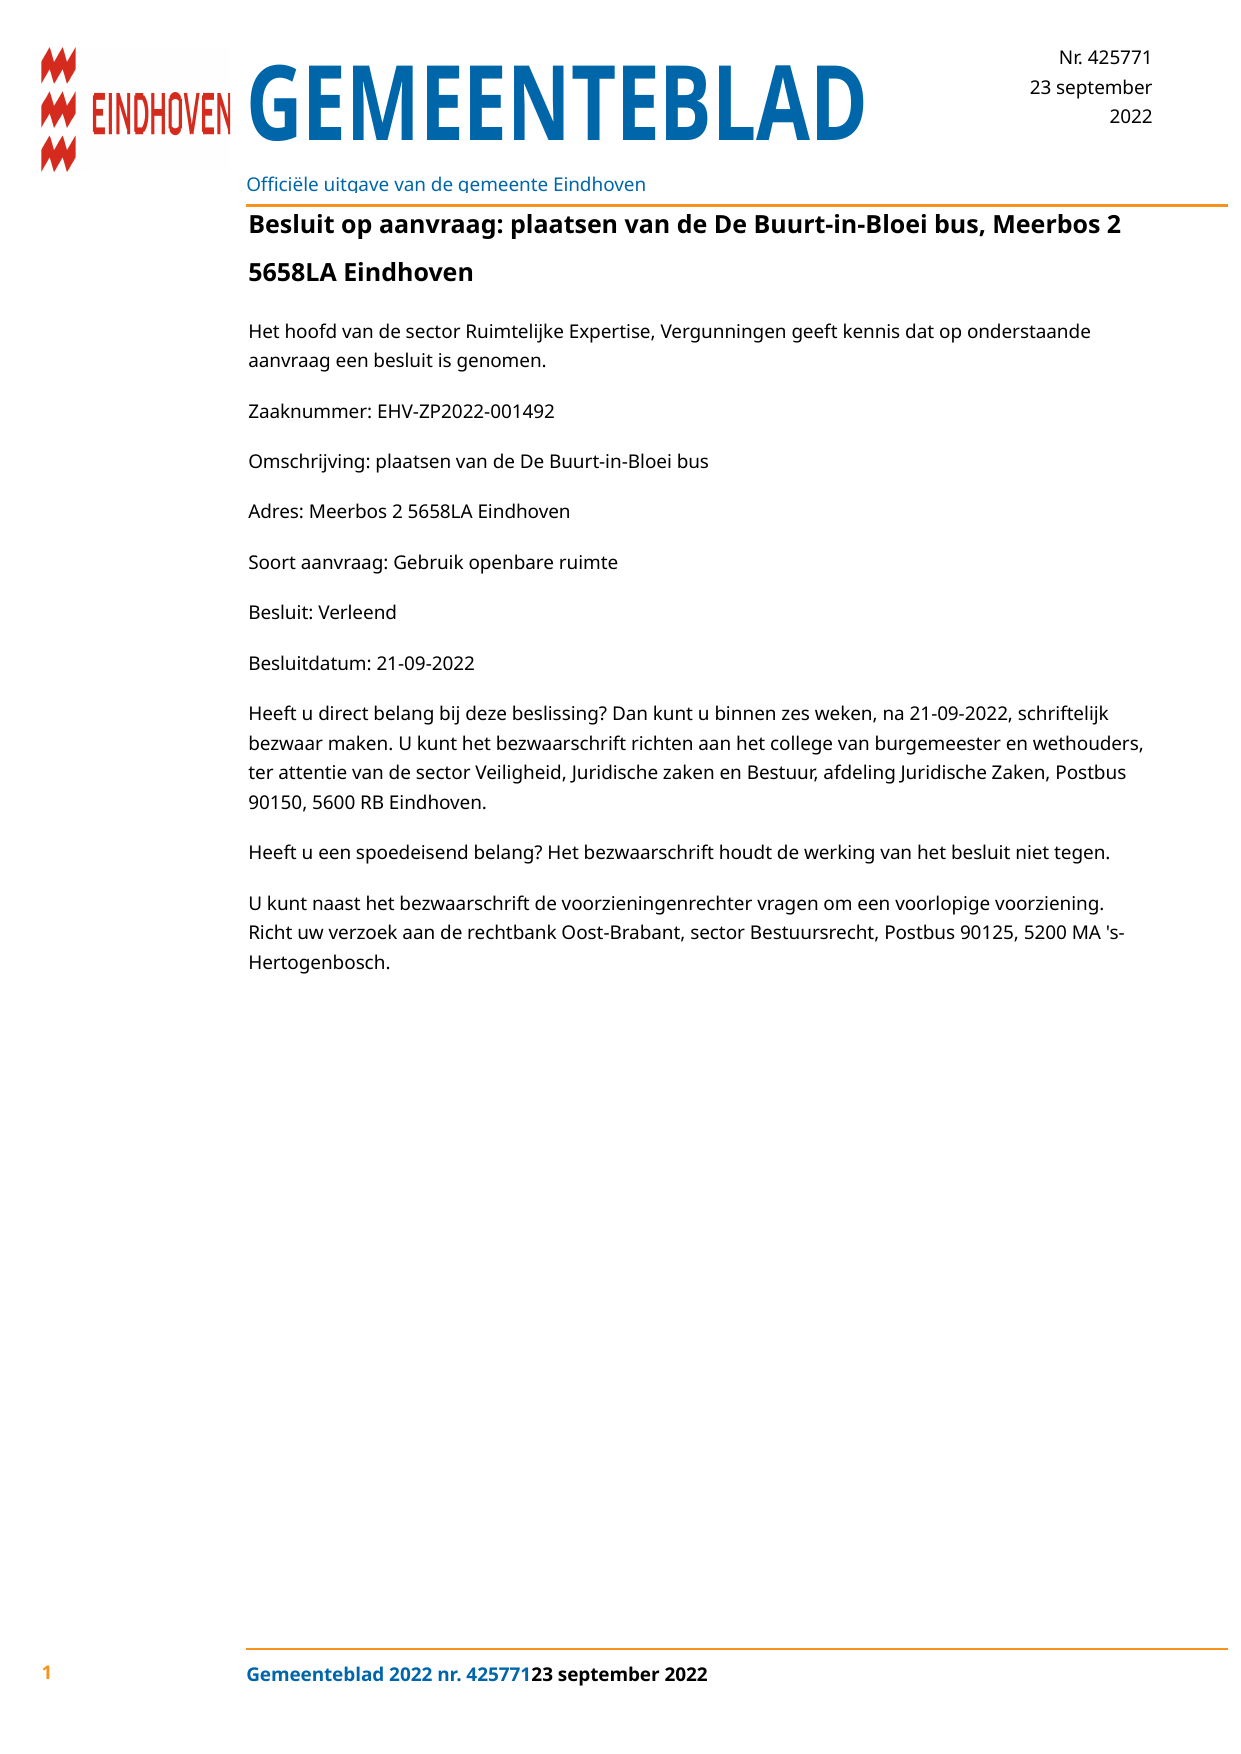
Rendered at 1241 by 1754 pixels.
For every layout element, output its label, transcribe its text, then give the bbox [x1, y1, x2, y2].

text Zaaknummer: EHV-ZP2022-001492 [248, 398, 1152, 424]
text Het hoofd van de sector Ruimtelijke Expertise, Vergunningen geeft kennis dat op onderstaande aanvraag een besluit is genomen. [248, 318, 1152, 373]
text Omschrijving: plaatsen van de De Buurt-in-Bloei bus [248, 448, 1152, 474]
text Besluitdatum: 21-09-2022 [248, 650, 1152, 676]
text Besluit op aanvraag: plaatsen van de De Buurt-in-Bloei bus, Meerbos 2 5658LA Eindhoven [248, 207, 1152, 288]
picture [41, 47, 231, 172]
text Adres: Meerbos 2 5658LA Eindhoven [248, 499, 1152, 524]
text Heeft u een spoedeisend belang? Het bezwaarschrift houdt de werking van het besluit niet tegen. [248, 839, 1152, 865]
text Besluit: Verleend [248, 599, 1152, 625]
text U kunt naast het bezwaarschrift de voorzieningenrechter vragen om een voorlopige voorziening. Richt uw verzoek aan de rechtbank Oost-Brabant, sector Bestuursrecht, Postbus 90125, 5200 MA 's-Hertogenbosch. [248, 890, 1152, 975]
text Soort aanvraag: Gebruik openbare ruimte [248, 549, 1152, 575]
text Heeft u direct belang bij deze beslissing? Dan kunt u binnen zes weken, na 21-09-2022, schriftelijk bezwaar maken. U kunt het bezwaarschrift richten aan het college van burgemeester en wethouders, ter attentie van de sector Veiligheid, Juridische zaken en Bestuur, afdeling Juridische Zaken, Postbus 90150, 5600 RB Eindhoven. [248, 700, 1152, 815]
